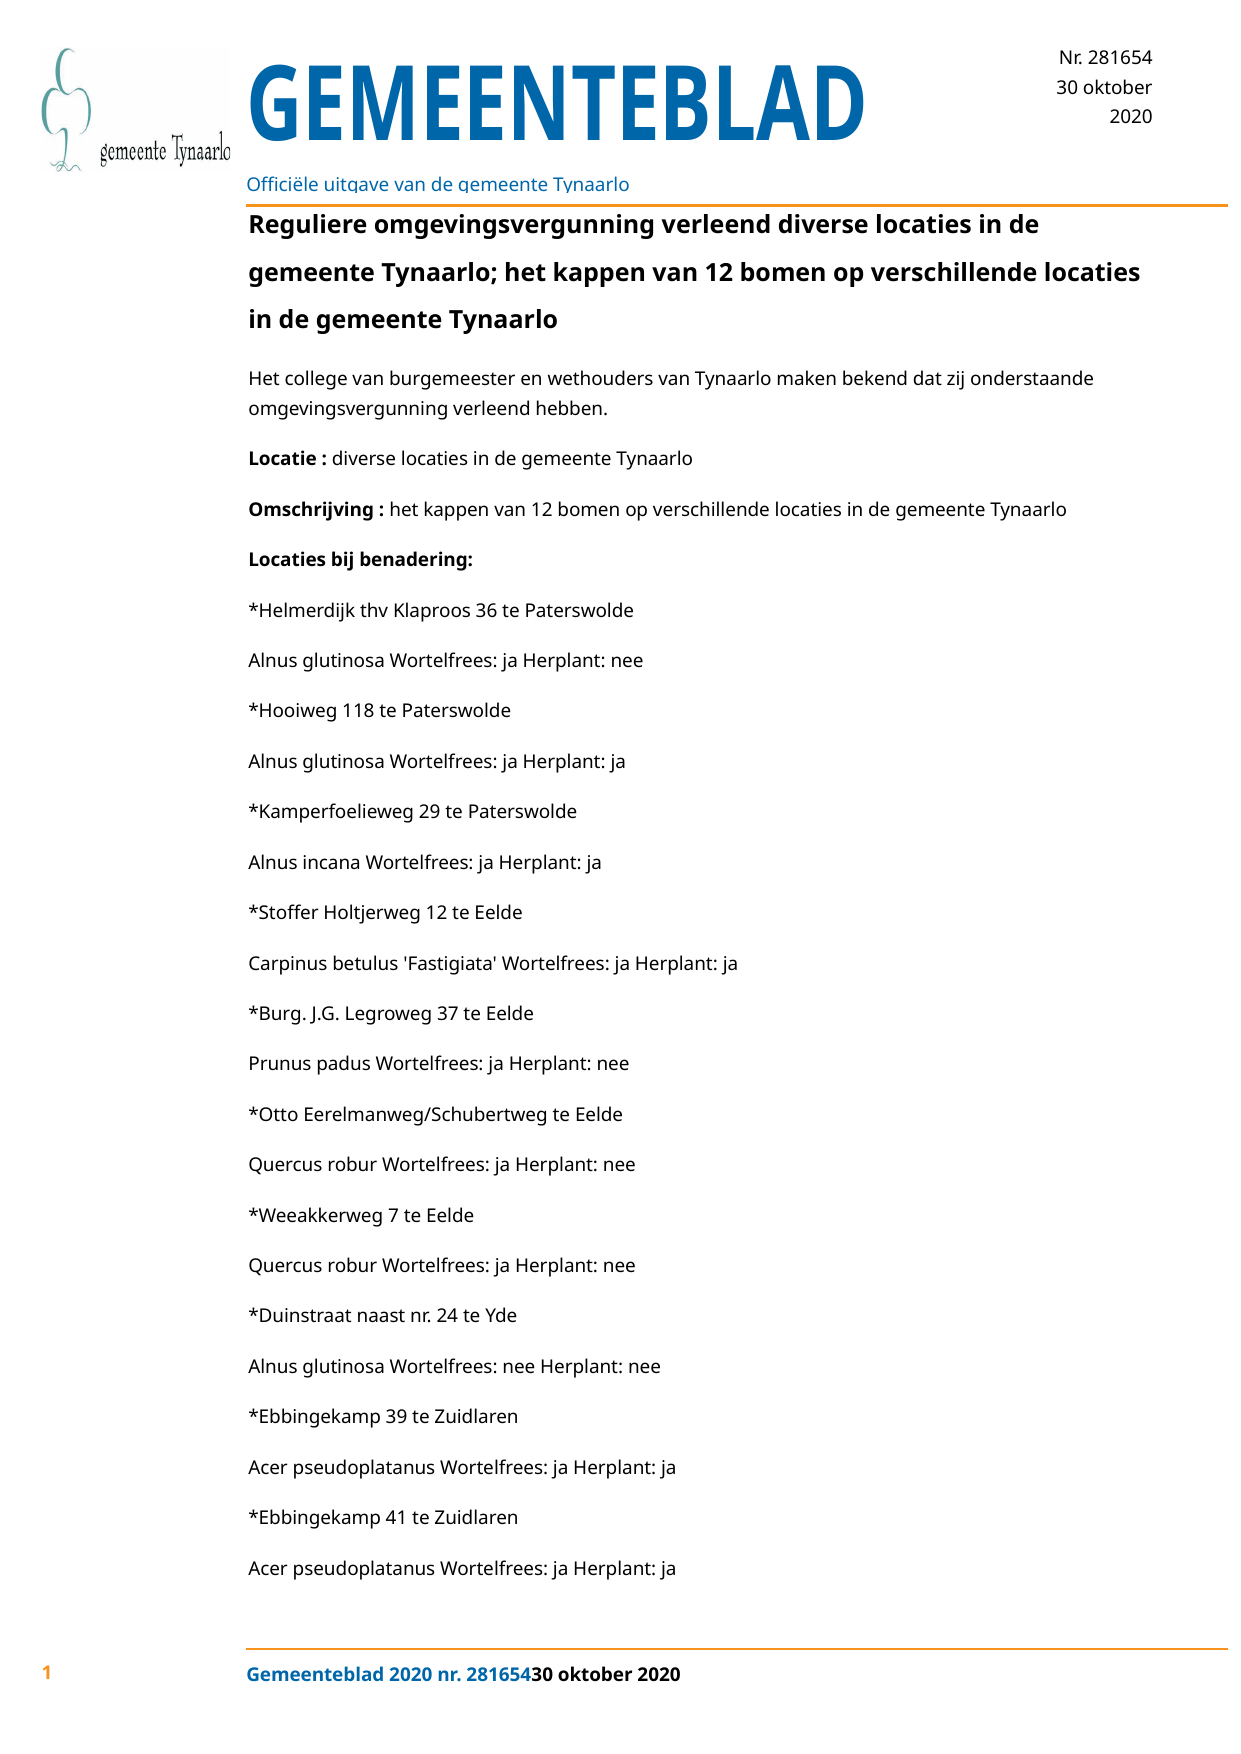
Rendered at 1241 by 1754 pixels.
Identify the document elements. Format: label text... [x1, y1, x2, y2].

text *Otto Eerelmanweg/Schubertweg te Eelde [248, 1101, 1152, 1127]
text *Hooiweg 118 te Paterswolde [248, 698, 1152, 723]
text Alnus incana Wortelfrees: ja Herplant: ja [248, 849, 1152, 874]
text Omschrijving : het kappen van 12 bomen op verschillende locaties in de gemeente Tynaarlo [248, 496, 1152, 522]
text Alnus glutinosa Wortelfrees: ja Herplant: nee [248, 647, 1152, 673]
text Het college van burgemeester en wethouders van Tynaarlo maken bekend dat zij onderstaande omgevingsvergunning verleend hebben. [248, 366, 1152, 421]
text Locaties bij benadering: [248, 546, 1152, 572]
text Acer pseudoplatanus Wortelfrees: ja Herplant: ja [248, 1555, 1152, 1580]
text Reguliere omgevingsvergunning verleend diverse locaties in de gemeente Tynaarlo; het kappen van 12 bomen op verschillende locaties in de gemeente Tynaarlo [248, 207, 1152, 336]
text Locatie : diverse locaties in de gemeente Tynaarlo [248, 446, 1152, 471]
text *Stoffer Holtjerweg 12 te Eelde [248, 899, 1152, 925]
text *Burg. J.G. Legroweg 37 te Eelde [248, 1000, 1152, 1026]
text Alnus glutinosa Wortelfrees: nee Herplant: nee [248, 1353, 1152, 1379]
text *Ebbingekamp 39 te Zuidlaren [248, 1403, 1152, 1429]
text *Weeakkerweg 7 te Eelde [248, 1202, 1152, 1227]
text Acer pseudoplatanus Wortelfrees: ja Herplant: ja [248, 1454, 1152, 1479]
text Carpinus betulus 'Fastigiata' Wortelfrees: ja Herplant: ja [248, 950, 1152, 975]
text Quercus robur Wortelfrees: ja Herplant: nee [248, 1151, 1152, 1177]
text Prunus padus Wortelfrees: ja Herplant: nee [248, 1051, 1152, 1076]
text *Duinstraat naast nr. 24 te Yde [248, 1303, 1152, 1328]
text Alnus glutinosa Wortelfrees: ja Herplant: ja [248, 748, 1152, 774]
picture [41, 47, 231, 172]
text *Helmerdijk thv Klaproos 36 te Paterswolde [248, 597, 1152, 622]
text *Ebbingekamp 41 te Zuidlaren [248, 1504, 1152, 1530]
text *Kamperfoelieweg 29 te Paterswolde [248, 798, 1152, 824]
text Quercus robur Wortelfrees: ja Herplant: nee [248, 1252, 1152, 1278]
